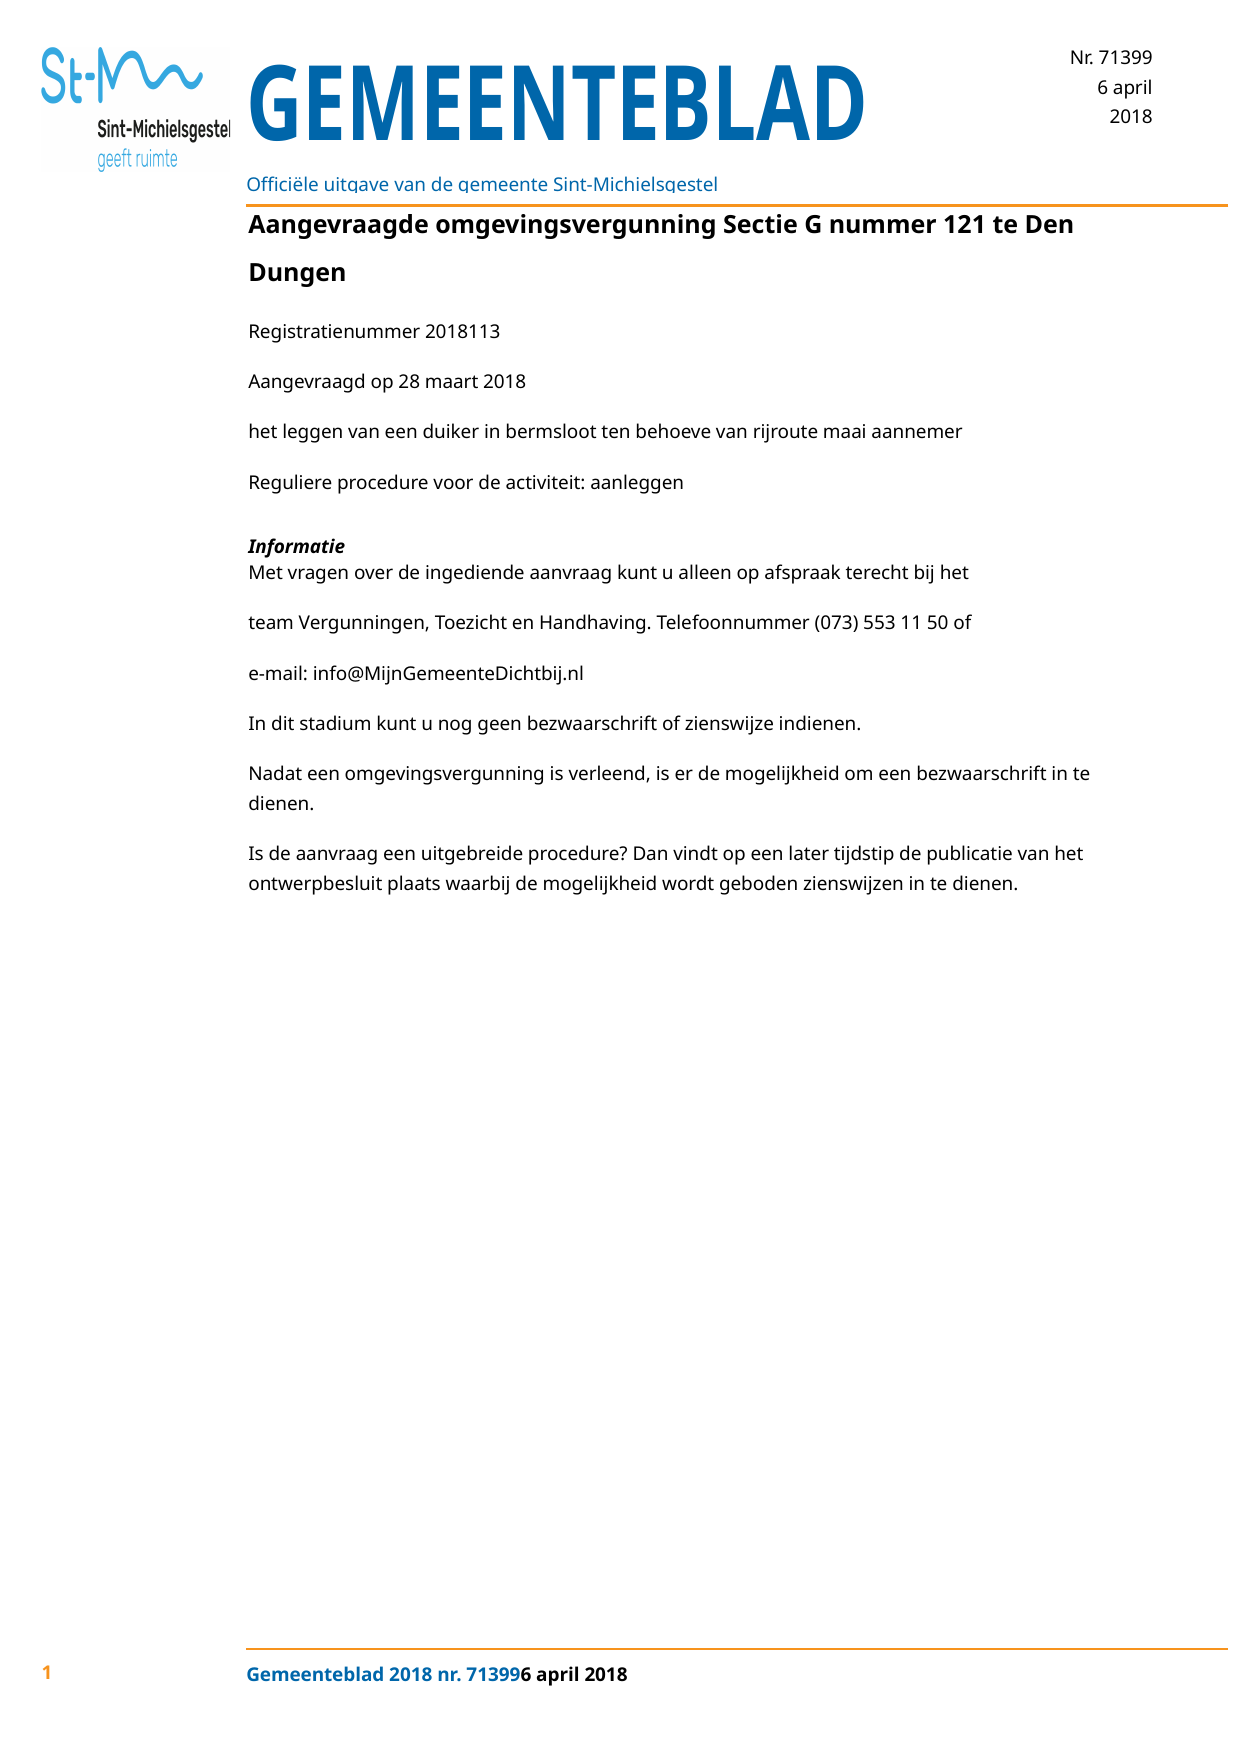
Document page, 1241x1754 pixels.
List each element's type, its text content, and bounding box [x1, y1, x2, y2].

text Informatie [248, 533, 1152, 559]
text het leggen van een duiker in bermsloot ten behoeve van rijroute maai aannemer [248, 419, 1152, 444]
picture [41, 47, 231, 172]
text team Vergunningen, Toezicht en Handhaving. Telefoonnummer (073) 553 11 50 of [248, 609, 1152, 635]
text Registratienummer 2018113 [248, 318, 1152, 344]
text Aangevraagd op 28 maart 2018 [248, 368, 1152, 394]
text In dit stadium kunt u nog geen bezwaarschrift of zienswijze indienen. [248, 710, 1152, 736]
text Nadat een omgevingsvergunning is verleend, is er de mogelijkheid om een bezwaarschrift in te dienen. [248, 761, 1152, 816]
text e-mail: info@MijnGemeenteDichtbij.nl [248, 660, 1152, 685]
text Reguliere procedure voor de activiteit: aanleggen [248, 469, 1152, 495]
text Met vragen over de ingediende aanvraag kunt u alleen op afspraak terecht bij het [248, 559, 1152, 584]
text Aangevraagde omgevingsvergunning Sectie G nummer 121 te Den Dungen [248, 207, 1152, 288]
text Is de aanvraag een uitgebreide procedure? Dan vindt op een later tijdstip de publicatie van het ontwerpbesluit plaats waarbij de mogelijkheid wordt geboden zienswijzen in te dienen. [248, 841, 1152, 896]
